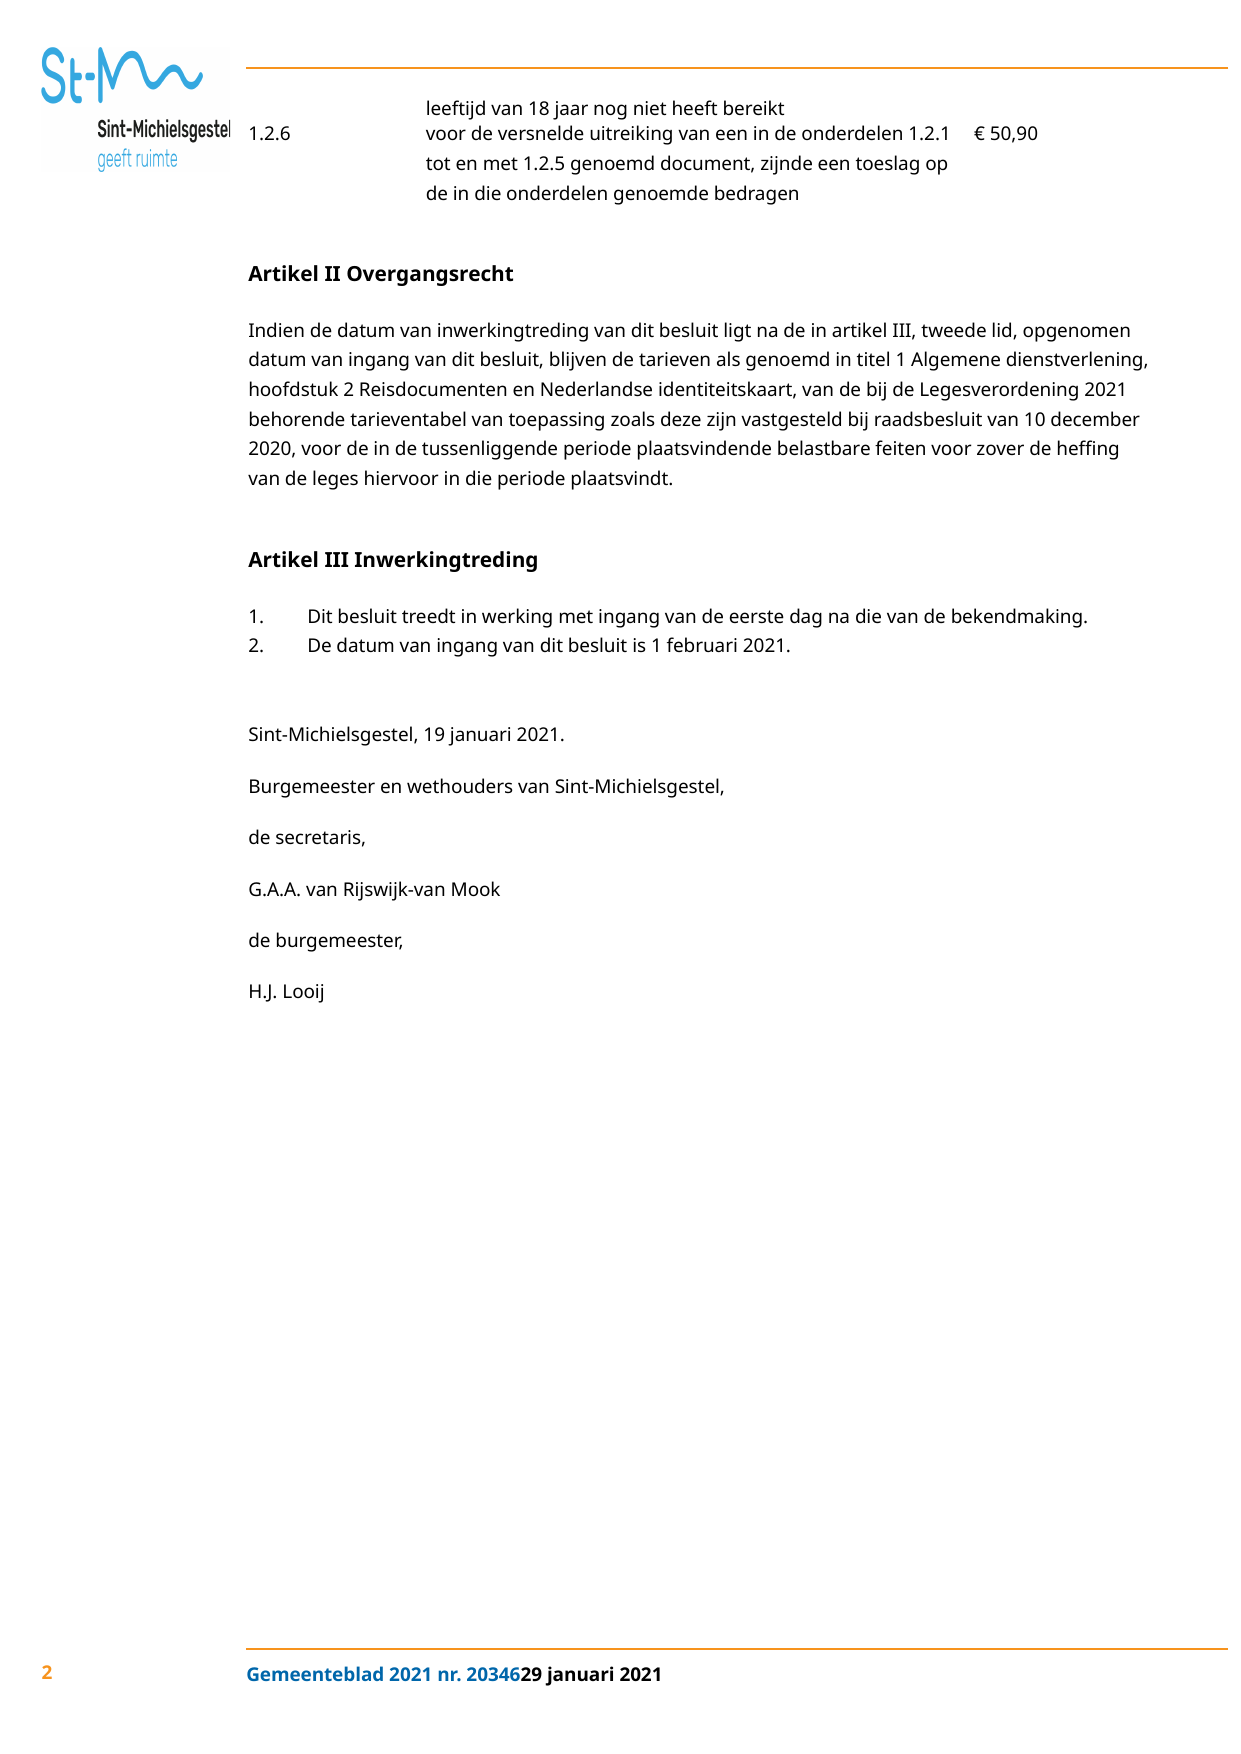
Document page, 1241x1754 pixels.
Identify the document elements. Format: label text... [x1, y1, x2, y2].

text Indien de datum van inwerkingtreding van dit besluit ligt na de in artikel III, tweede lid, opgenomen datum van ingang van dit besluit, blijven de tarieven als genoemd in titel 1 Algemene dienstverlening, hoofdstuk 2 Reisdocumenten en Nederlandse identiteitskaart, van de bij de Legesverordening 2021 behorende tarieventabel van toepassing zoals deze zijn vastgesteld bij raadsbesluit van 10 december 2020, voor de in de tussenliggende periode plaatsvindende belastbare feiten voor zover de heffing van de leges hiervoor in die periode plaatsvindt. [248, 317, 1152, 491]
text G.A.A. van Rijswijk-van Mook [248, 876, 1152, 901]
picture [41, 47, 231, 172]
table_cell 1.2.6 [248, 121, 426, 205]
table_cell € 50,90 [974, 121, 1152, 205]
table_cell [974, 95, 1152, 121]
text de secretaris, [248, 824, 1152, 850]
text H.J. Looij [248, 979, 1152, 1004]
text Artikel II Overgangsrecht [248, 259, 1152, 287]
table_cell [248, 95, 426, 121]
text Burgemeester en wethouders van Sint-Michielsgestel, [248, 773, 1152, 798]
table_cell voor de versnelde uitreiking van een in de onderdelen 1.2.1 tot en met 1.2.5 genoemd document, zijnde een toeslag op de in die onderdelen genoemde bedragen [426, 121, 974, 205]
table_cell leeftijd van 18 jaar nog niet heeft bereikt [426, 95, 974, 121]
text de burgemeester, [248, 927, 1152, 953]
list De datum van ingang van dit besluit is 1 februari 2021. [248, 633, 1152, 658]
text Artikel III Inwerkingtreding [248, 545, 1152, 573]
list Dit besluit treedt in werking met ingang van de eerste dag na die van de bekendmaking. [248, 603, 1152, 629]
text Sint-Michielsgestel, 19 januari 2021. [248, 721, 1152, 747]
